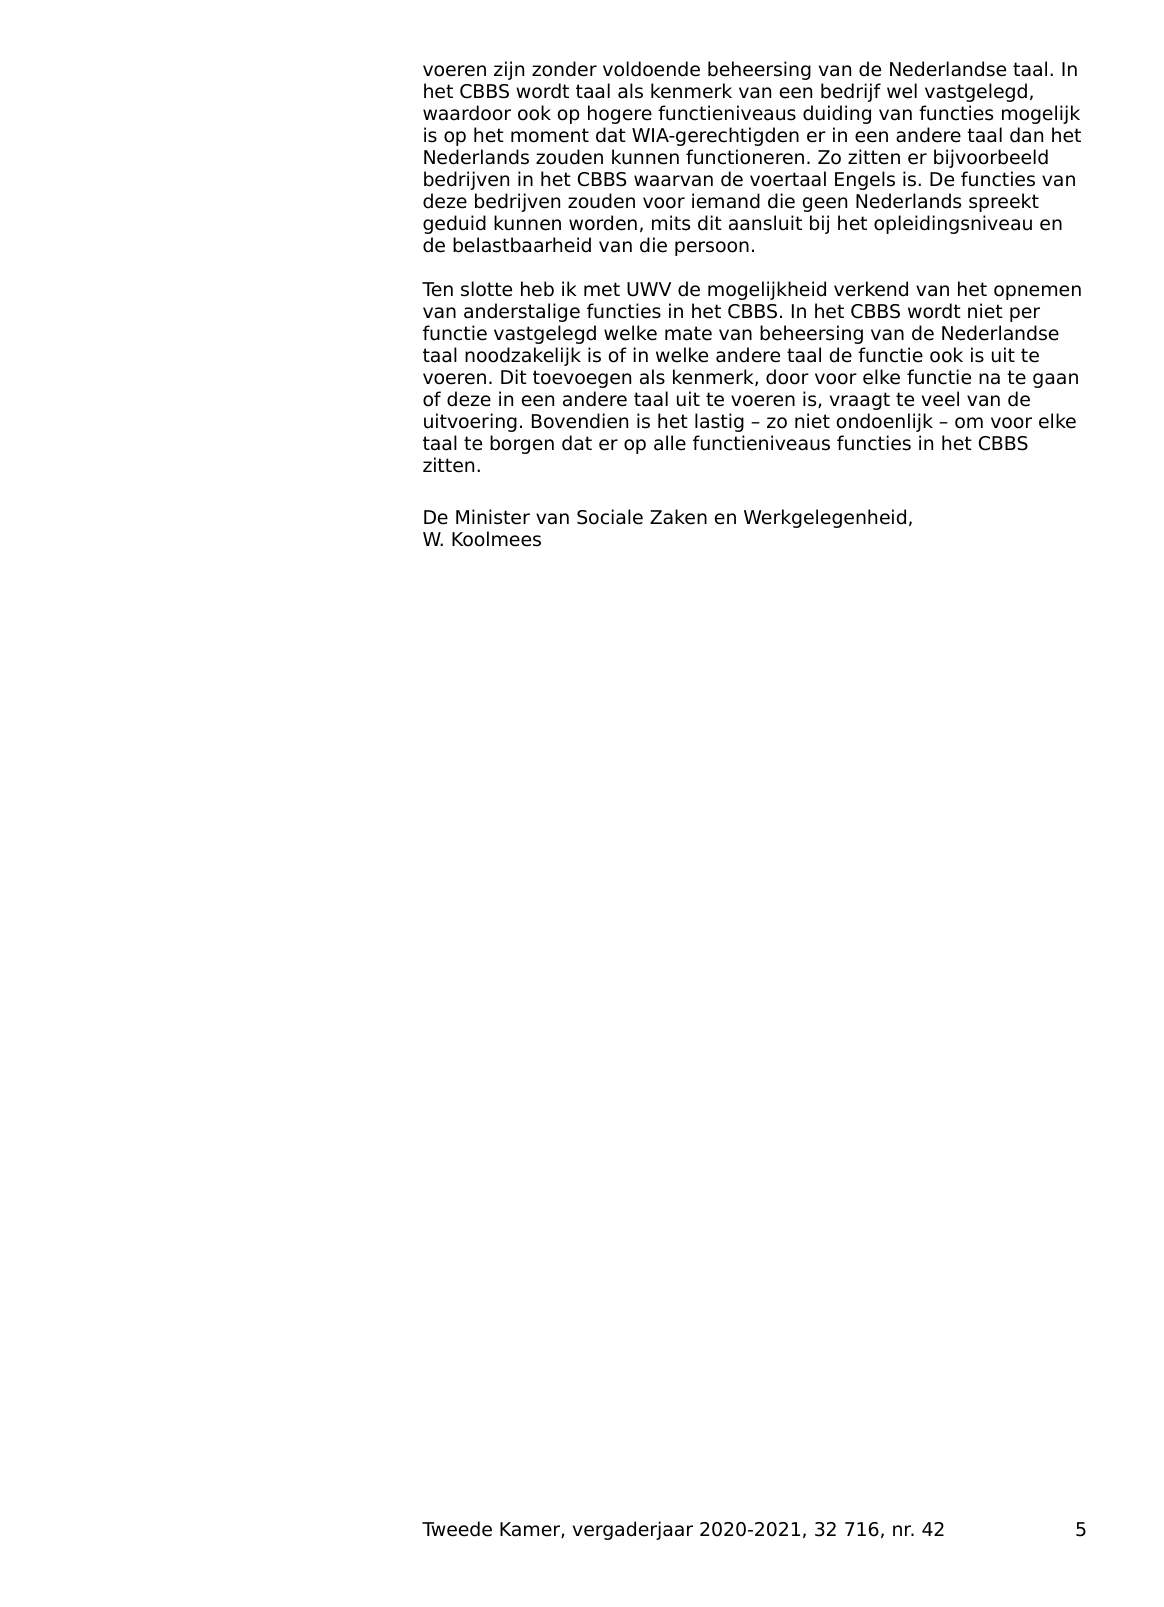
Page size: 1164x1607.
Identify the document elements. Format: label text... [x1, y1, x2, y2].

text De Minister van Sociale Zaken en Werkgelegenheid, W. Koolmees [422, 507, 1087, 551]
text voeren zijn zonder voldoende beheersing van de Nederlandse taal. In het CBBS wordt taal als kenmerk van een bedrijf wel vastgelegd, waardoor ook op hogere functieniveaus duiding van functies mogelijk is op het moment dat WIA-gerechtigden er in een andere taal dan het Nederlands zouden kunnen functioneren. Zo zitten er bijvoorbeeld bedrijven in het CBBS waarvan de voertaal Engels is. De functies van deze bedrijven zouden voor iemand die geen Nederlands spreekt geduid kunnen worden, mits dit aansluit bij het opleidingsniveau en de belastbaarheid van die persoon. [422, 59, 1087, 257]
text Ten slotte heb ik met UWV de mogelijkheid verkend van het opnemen van anderstalige functies in het CBBS. In het CBBS wordt niet per functie vastgelegd welke mate van beheersing van de Nederlandse taal noodzakelijk is of in welke andere taal de functie ook is uit te voeren. Dit toevoegen als kenmerk, door voor elke functie na te gaan of deze in een andere taal uit te voeren is, vraagt te veel van de uitvoering. Bovendien is het lastig – zo niet ondoenlijk – om voor elke taal te borgen dat er op alle functieniveaus functies in het CBBS zitten. [422, 279, 1087, 477]
